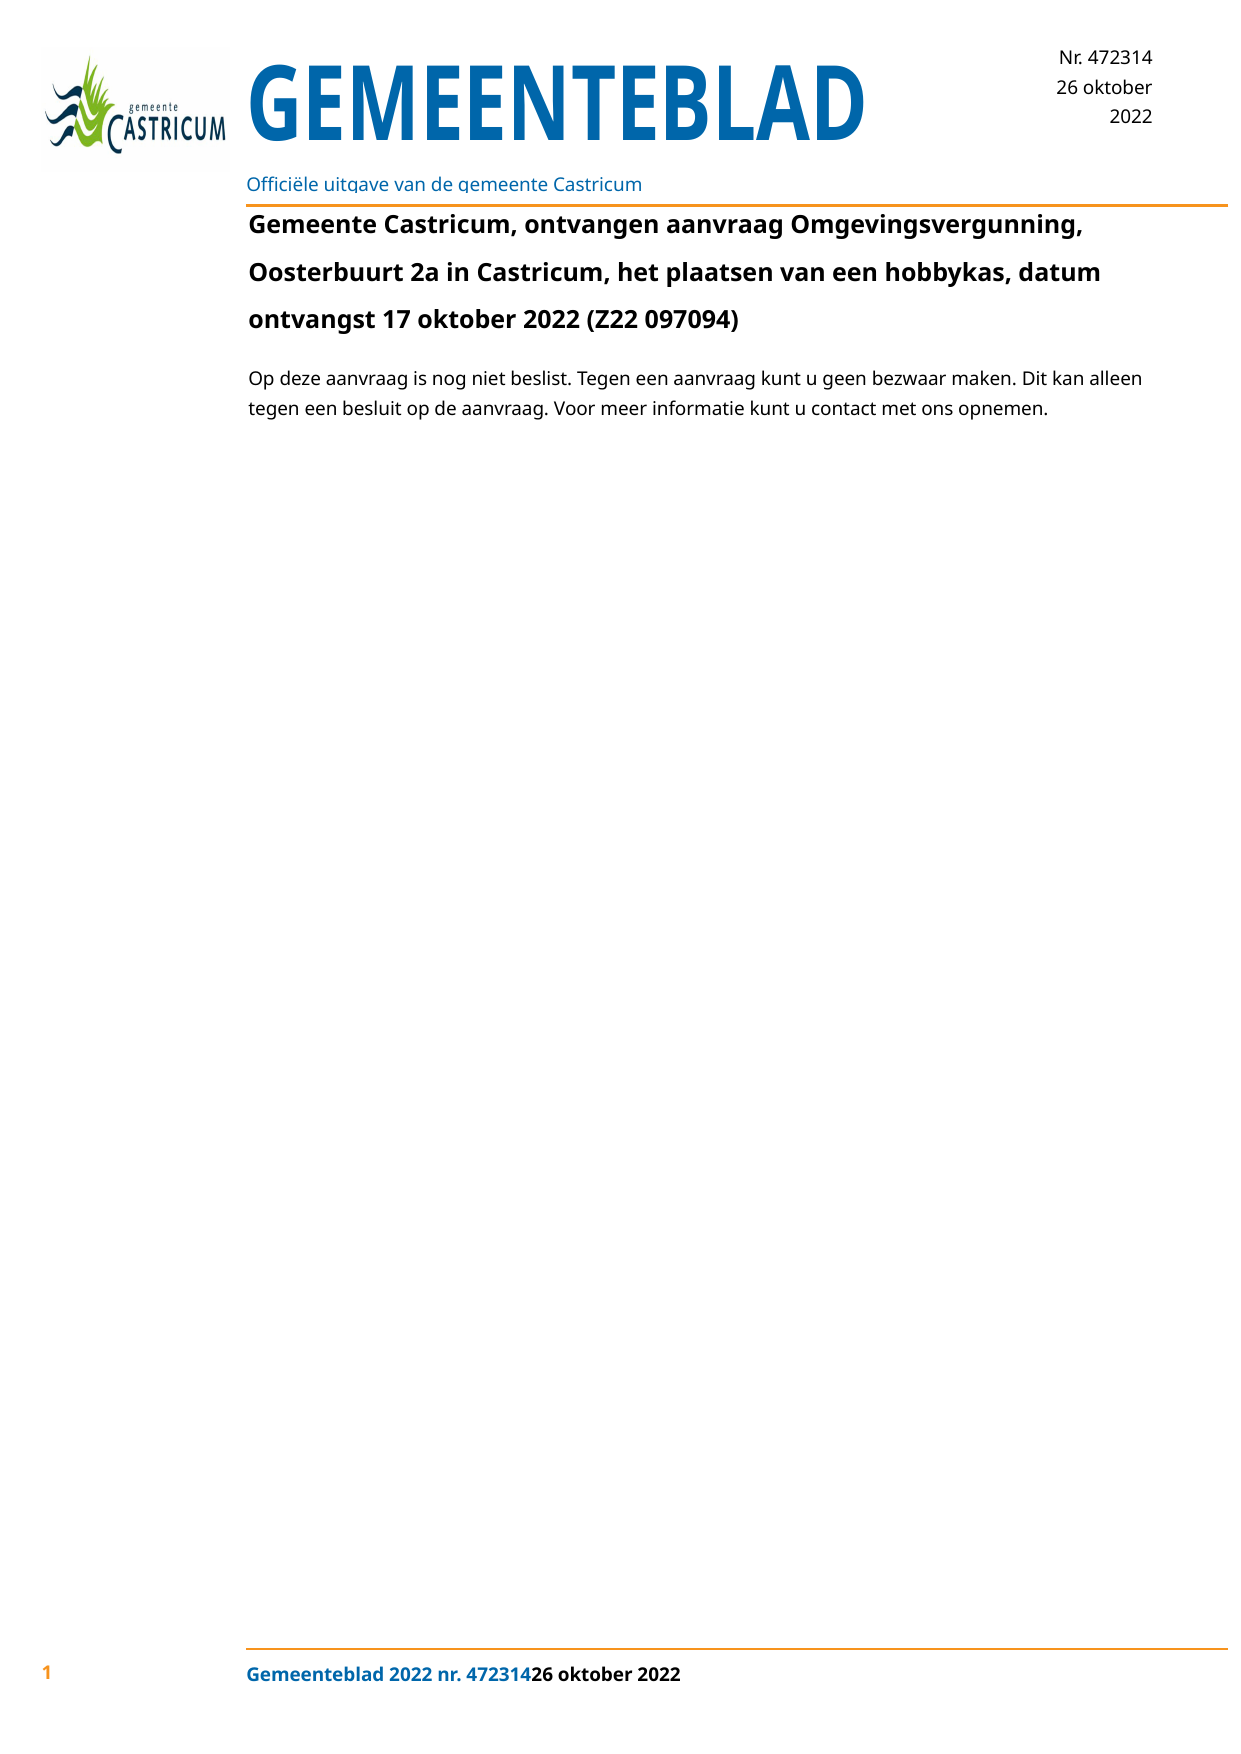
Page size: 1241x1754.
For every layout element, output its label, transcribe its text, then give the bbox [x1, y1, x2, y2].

text Op deze aanvraag is nog niet beslist. Tegen een aanvraag kunt u geen bezwaar maken. Dit kan alleen tegen een besluit op de aanvraag. Voor meer informatie kunt u contact met ons opnemen. [248, 366, 1152, 421]
text Gemeente Castricum, ontvangen aanvraag Omgevingsvergunning, Oosterbuurt 2a in Castricum, het plaatsen van een hobbykas, datum ontvangst 17 oktober 2022 (Z22 097094) [248, 207, 1152, 336]
picture [41, 47, 231, 172]
